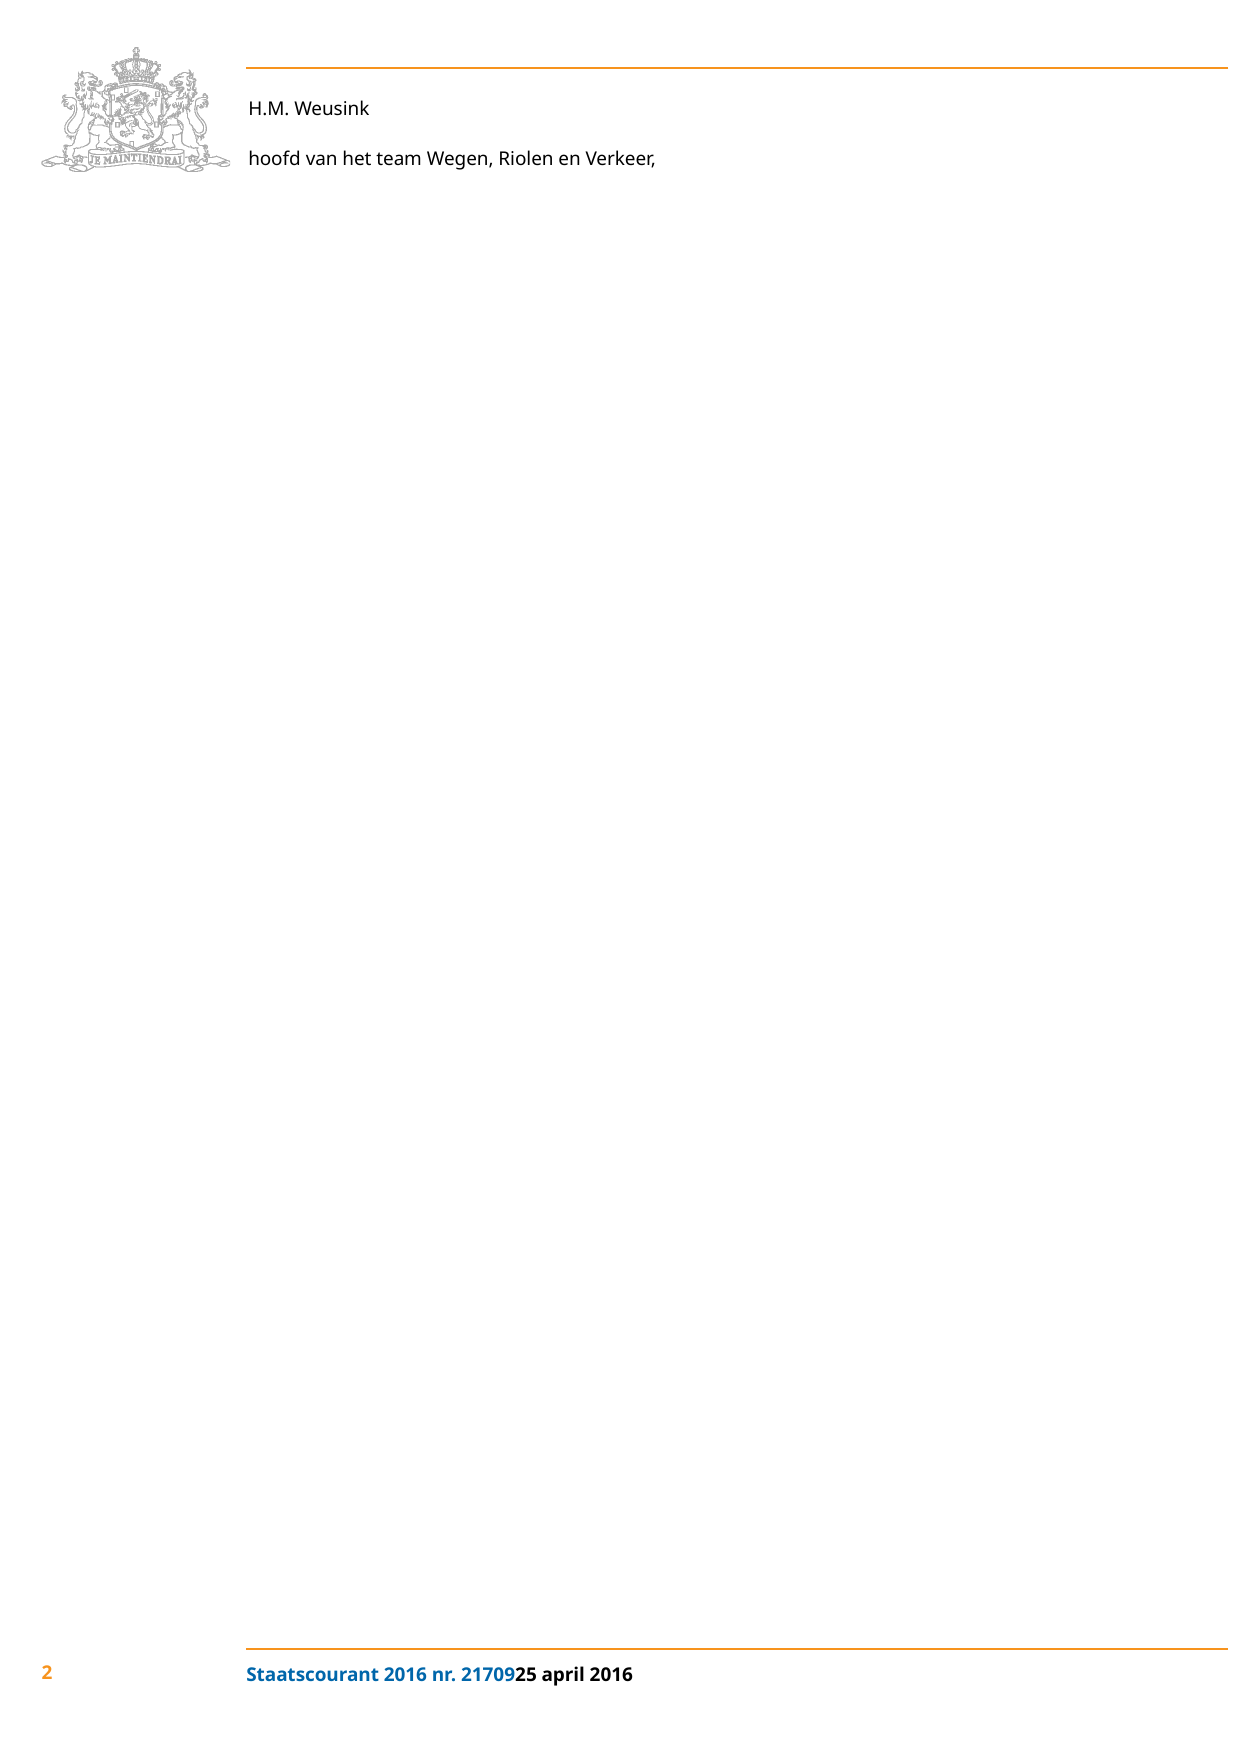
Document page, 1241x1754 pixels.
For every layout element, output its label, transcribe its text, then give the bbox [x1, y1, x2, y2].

text H.M. Weusink [248, 95, 1152, 121]
text hoofd van het team Wegen, Riolen en Verkeer, [248, 145, 1152, 171]
picture [41, 47, 231, 172]
